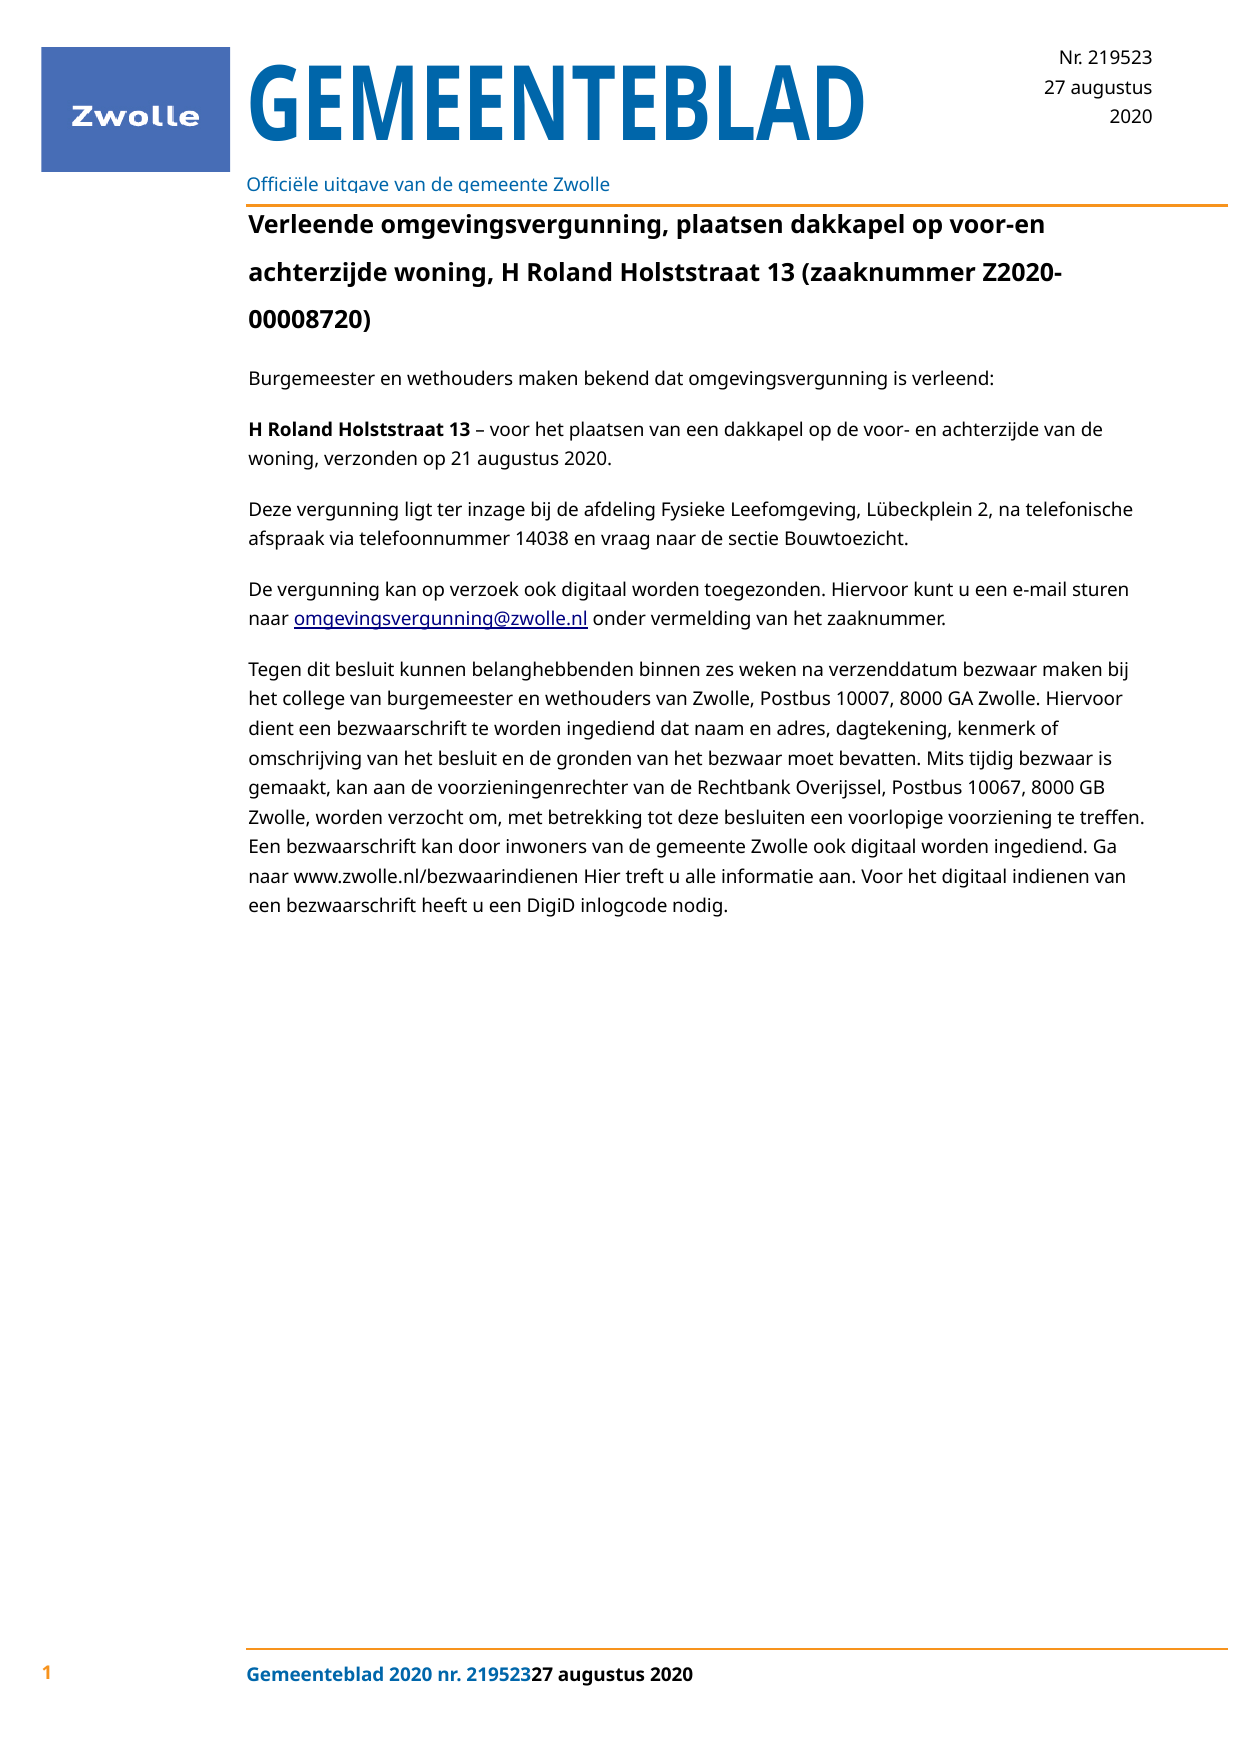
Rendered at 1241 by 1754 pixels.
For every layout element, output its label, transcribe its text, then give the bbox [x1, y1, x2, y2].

picture [41, 47, 231, 172]
text Tegen dit besluit kunnen belanghebbenden binnen zes weken na verzenddatum bezwaar maken bij het college van burgemeester en wethouders van Zwolle, Postbus 10007, 8000 GA Zwolle. Hiervoor dient een bezwaarschrift te worden ingediend dat naam en adres, dagtekening, kenmerk of omschrijving van het besluit en de gronden van het bezwaar moet bevatten. Mits tijdig bezwaar is gemaakt, kan aan de voorzieningenrechter van de Rechtbank Overijssel, Postbus 10067, 8000 GB Zwolle, worden verzocht om, met betrekking tot deze besluiten een voorlopige voorziening te treffen. Een bezwaarschrift kan door inwoners van de gemeente Zwolle ook digitaal worden ingediend. Ga naar www.zwolle.nl/bezwaarindienen Hier treft u alle informatie aan. Voor het digitaal indienen van een bezwaarschrift heeft u een DigiD inlogcode nodig. [248, 656, 1152, 918]
text Verleende omgevingsvergunning, plaatsen dakkapel op voor-en achterzijde woning, H Roland Holststraat 13 (zaaknummer Z2020-00008720) [248, 207, 1152, 336]
text De vergunning kan op verzoek ook digitaal worden toegezonden. Hiervoor kunt u een e-mail sturen naar omgevingsvergunning@zwolle.nl onder vermelding van het zaaknummer. [248, 576, 1152, 631]
text Deze vergunning ligt ter inzage bij de afdeling Fysieke Leefomgeving, Lübeckplein 2, na telefonische afspraak via telefoonnummer 14038 en vraag naar de sectie Bouwtoezicht. [248, 496, 1152, 551]
text Burgemeester en wethouders maken bekend dat omgevingsvergunning is verleend: [248, 366, 1152, 391]
text H Roland Holststraat 13 – voor het plaatsen van een dakkapel op de voor- en achterzijde van de woning, verzonden op 21 augustus 2020. [248, 416, 1152, 471]
